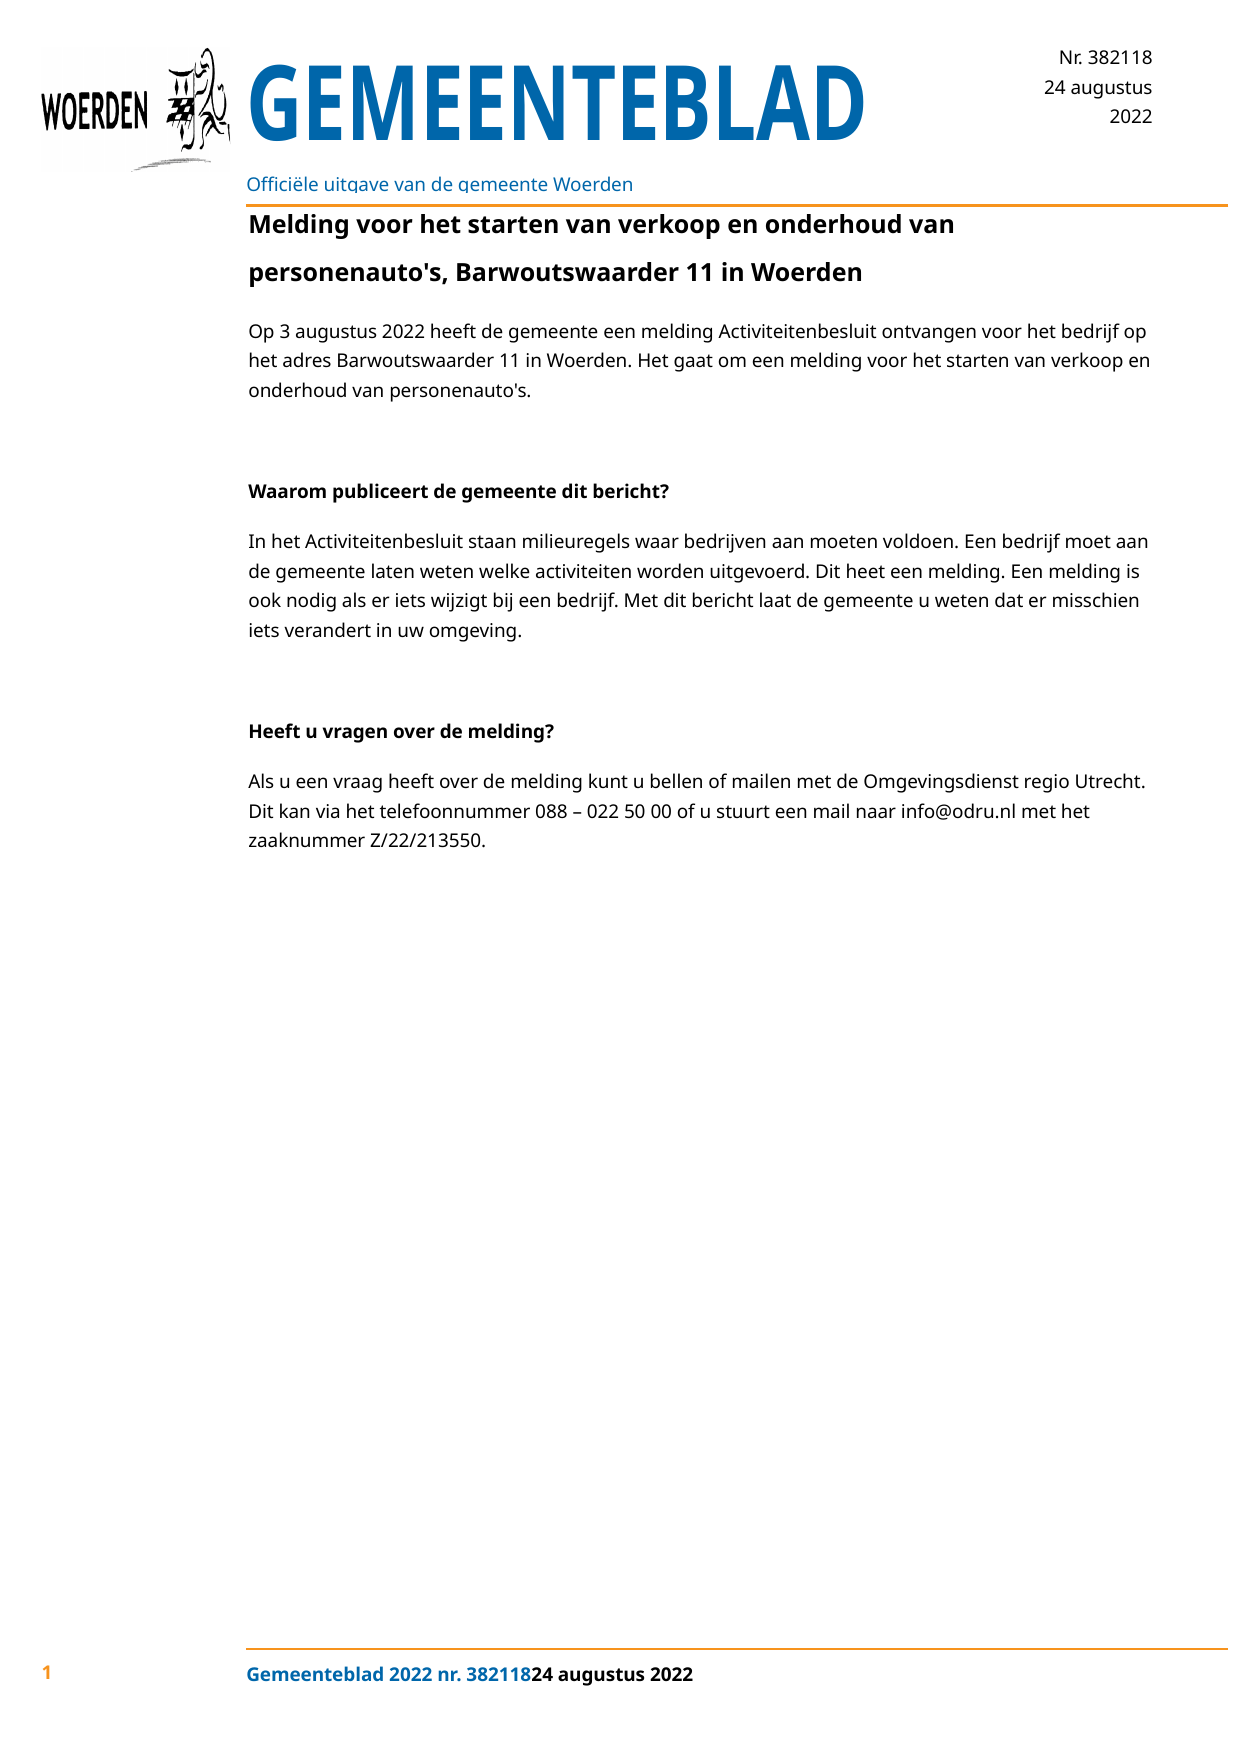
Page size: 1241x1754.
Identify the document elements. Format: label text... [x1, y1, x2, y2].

picture [41, 47, 231, 172]
text Melding voor het starten van verkoop en onderhoud van personenauto's, Barwoutswaarder 11 in Woerden [248, 207, 1152, 288]
text Op 3 augustus 2022 heeft de gemeente een melding Activiteitenbesluit ontvangen voor het bedrijf op het adres Barwoutswaarder 11 in Woerden. Het gaat om een melding voor het starten van verkoop en onderhoud van personenauto's. [248, 318, 1152, 403]
text Waarom publiceert de gemeente dit bericht? [248, 478, 1152, 504]
text Heeft u vragen over de melding? [248, 718, 1152, 744]
text In het Activiteitenbesluit staan milieuregels waar bedrijven aan moeten voldoen. Een bedrijf moet aan de gemeente laten weten welke activiteiten worden uitgevoerd. Dit heet een melding. Een melding is ook nodig als er iets wijzigt bij een bedrijf. Met dit bericht laat de gemeente u weten dat er misschien iets verandert in uw omgeving. [248, 528, 1152, 643]
text Als u een vraag heeft over de melding kunt u bellen of mailen met de Omgevingsdienst regio Utrecht. Dit kan via het telefoonnummer 088 – 022 50 00 of u stuurt een mail naar info@odru.nl met het zaaknummer Z/22/213550. [248, 768, 1152, 853]
